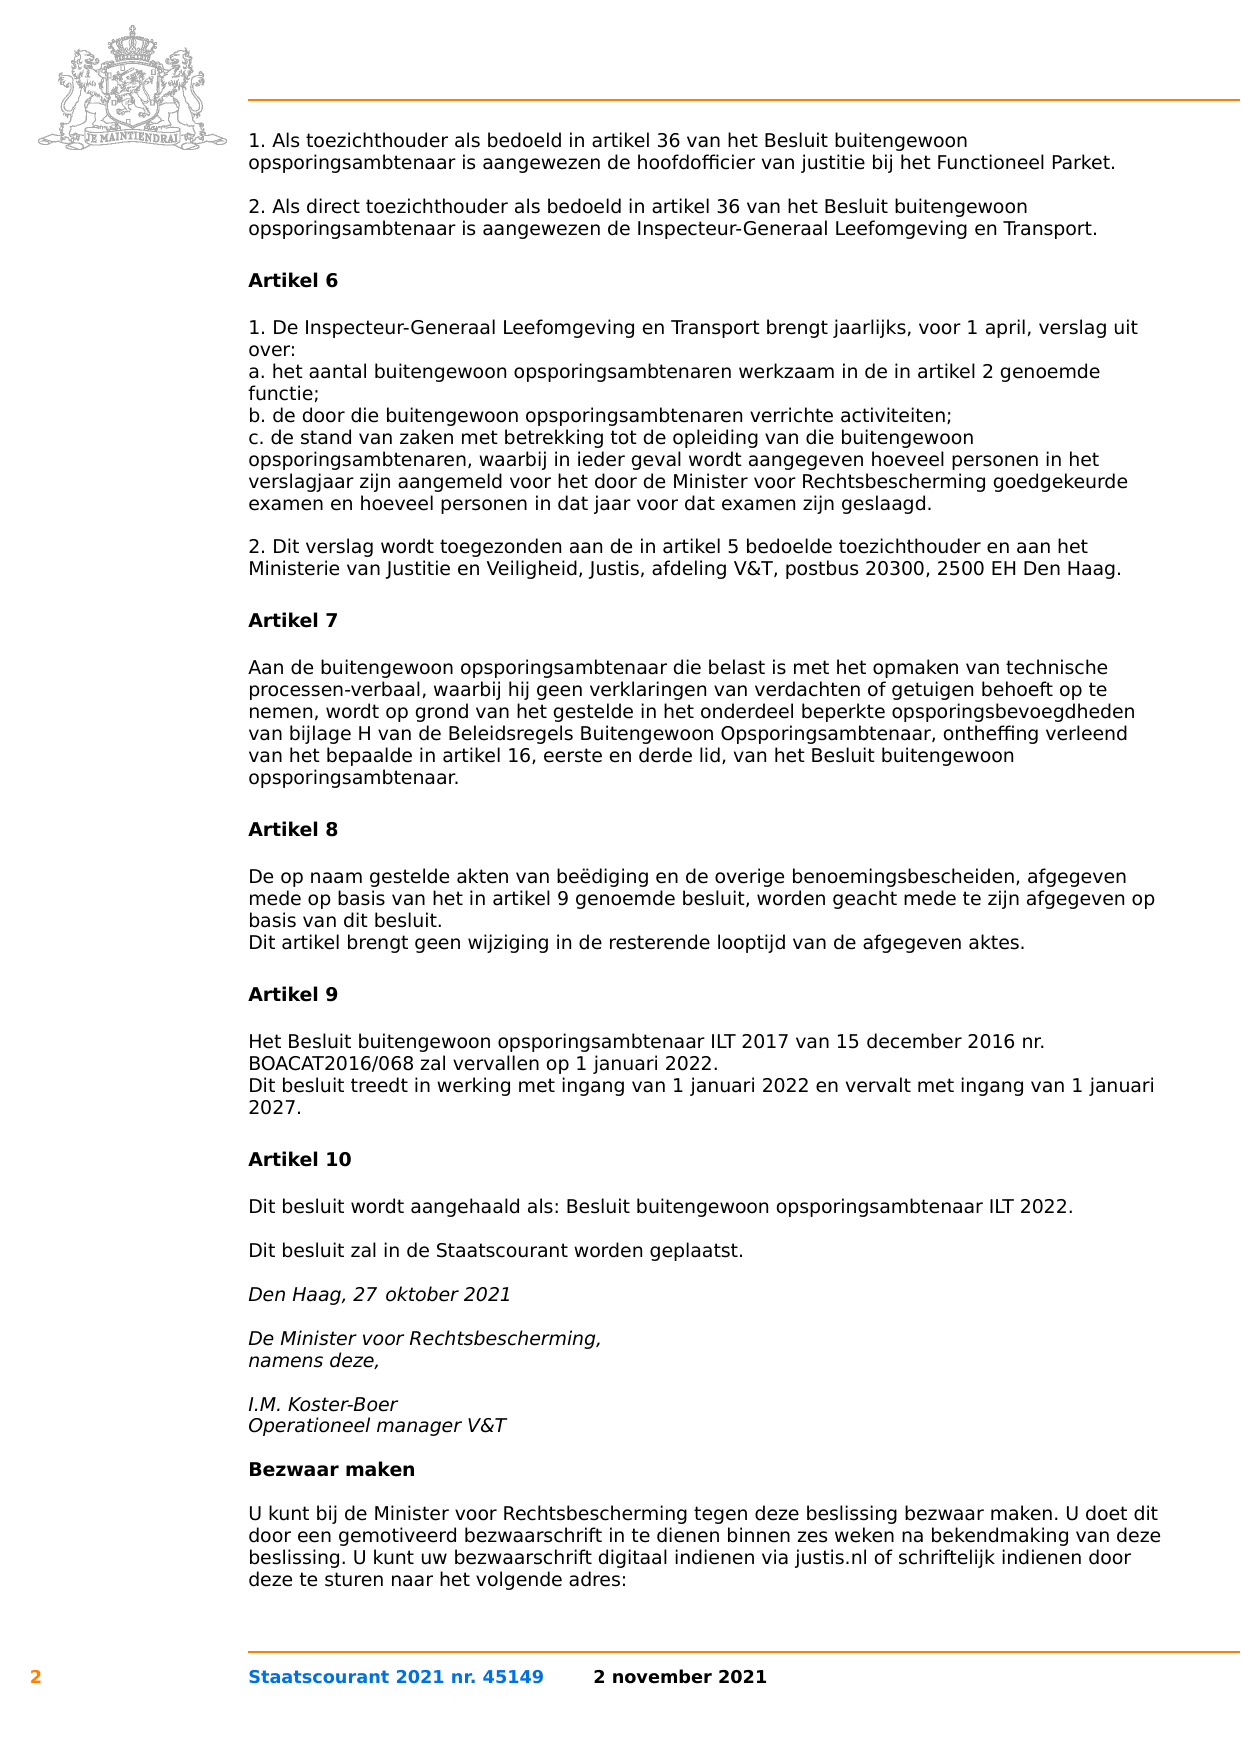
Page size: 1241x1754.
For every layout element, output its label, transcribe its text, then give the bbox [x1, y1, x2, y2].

text c. de stand van zaken met betrekking tot de opleiding van die buitengewoon opsporingsambtenaren, waarbij in ieder geval wordt aangegeven hoeveel personen in het verslagjaar zijn aangemeld voor het door de Minister voor Rechtsbescherming goedgekeurde examen en hoeveel personen in dat jaar voor dat examen zijn geslaagd. [248, 427, 1163, 514]
text b. de door die buitengewoon opsporingsambtenaren verrichte activiteiten; [248, 404, 1163, 427]
subtitle Artikel 9 [248, 984, 1163, 1006]
text Dit besluit zal in de Staatscourant worden geplaatst. [248, 1240, 1163, 1262]
text Aan de buitengewoon opsporingsambtenaar die belast is met het opmaken van technische processen-verbaal, waarbij hij geen verklaringen van verdachten of getuigen behoeft op te nemen, wordt op grond van het gestelde in het onderdeel beperkte opsporingsbevoegdheden van bijlage H van de Beleidsregels Buitengewoon Opsporingsambtenaar, ontheffing verleend van het bepaalde in artikel 16, eerste en derde lid, van het Besluit buitengewoon opsporingsambtenaar. [248, 657, 1163, 789]
text 2. Als direct toezichthouder als bedoeld in artikel 36 van het Besluit buitengewoon opsporingsambtenaar is aangewezen de Inspecteur-Generaal Leefomgeving en Transport. [248, 196, 1163, 240]
subtitle Artikel 6 [248, 270, 1163, 292]
text Dit besluit wordt aangehaald als: Besluit buitengewoon opsporingsambtenaar ILT 2022. [248, 1196, 1163, 1218]
subtitle Artikel 7 [248, 610, 1163, 632]
text U kunt bij de Minister voor Rechtsbescherming tegen deze beslissing bezwaar maken. U doet dit door een gemotiveerd bezwaarschrift in te dienen binnen zes weken na bekendmaking van deze beslissing. U kunt uw bezwaarschrift digitaal indienen via justis.nl of schriftelijk indienen door deze te sturen naar het volgende adres: [248, 1503, 1163, 1591]
subtitle Artikel 8 [248, 819, 1163, 841]
text Dit artikel brengt geen wijziging in de resterende looptijd van de afgegeven aktes. [248, 932, 1163, 954]
text 2. Dit verslag wordt toegezonden aan de in artikel 5 bedoelde toezichthouder en aan het Ministerie van Justitie en Veiligheid, Justis, afdeling V&T, postbus 20300, 2500 EH Den Haag. [248, 536, 1163, 580]
text Den Haag, 27 oktober 2021 [248, 1284, 1163, 1306]
text Dit besluit treedt in werking met ingang van 1 januari 2022 en vervalt met ingang van 1 januari 2027. [248, 1075, 1163, 1119]
text Bezwaar maken [248, 1459, 1163, 1481]
text Het Besluit buitengewoon opsporingsambtenaar ILT 2017 van 15 december 2016 nr. BOACAT2016/068 zal vervallen op 1 januari 2022. [248, 1031, 1163, 1075]
text 1. De Inspecteur-Generaal Leefomgeving en Transport brengt jaarlijks, voor 1 april, verslag uit over: [248, 317, 1163, 361]
text De Minister voor Rechtsbescherming, namens deze, I.M. Koster-Boer Operationeel manager V&T [248, 1327, 1163, 1437]
picture [38, 25, 227, 150]
text a. het aantal buitengewoon opsporingsambtenaren werkzaam in de in artikel 2 genoemde functie; [248, 361, 1163, 404]
subtitle Artikel 10 [248, 1149, 1163, 1171]
text De op naam gestelde akten van beëdiging en de overige benoemingsbescheiden, afgegeven mede op basis van het in artikel 9 genoemde besluit, worden geacht mede te zijn afgegeven op basis van dit besluit. [248, 866, 1163, 932]
text 1. Als toezichthouder als bedoeld in artikel 36 van het Besluit buitengewoon opsporingsambtenaar is aangewezen de hoofdofficier van justitie bij het Functioneel Parket. [248, 130, 1163, 174]
